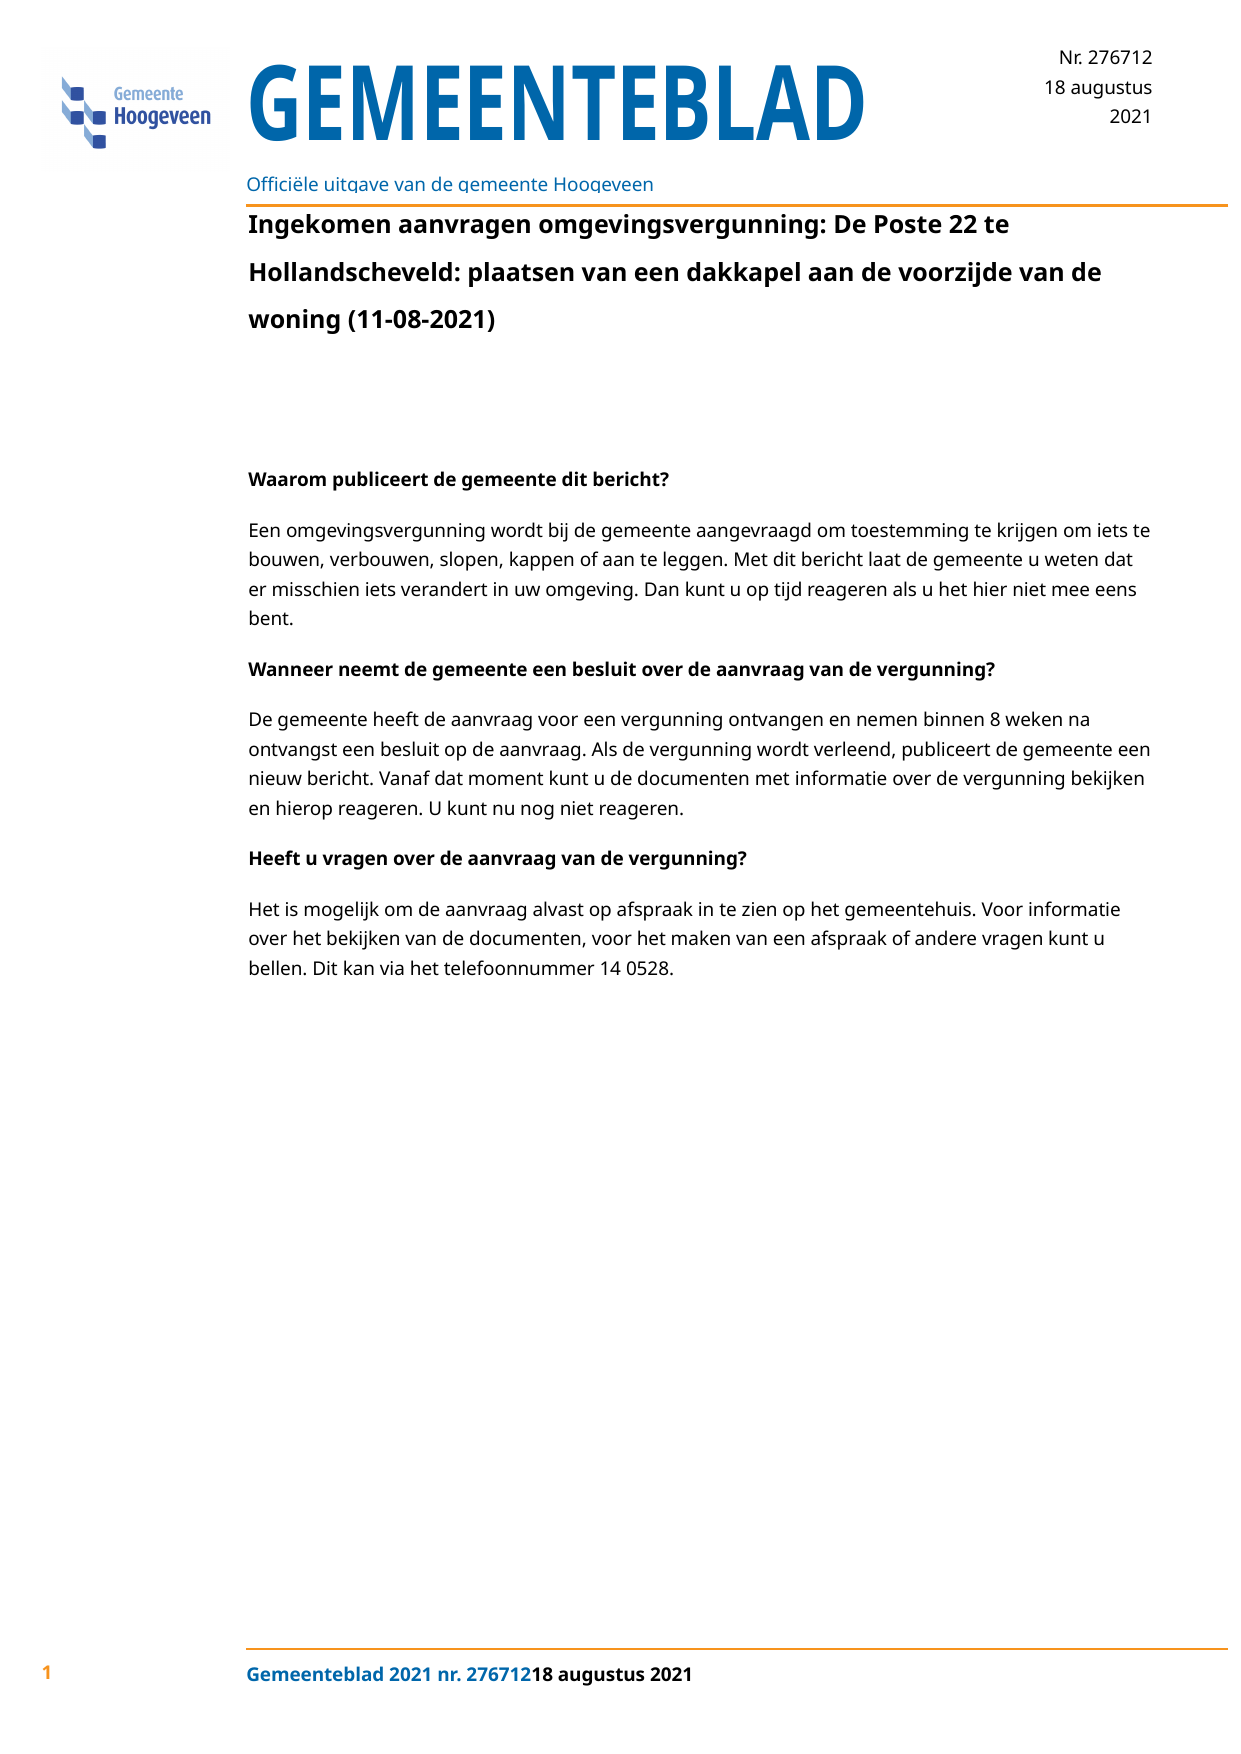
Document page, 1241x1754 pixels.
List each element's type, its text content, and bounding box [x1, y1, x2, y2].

text Het is mogelijk om de aanvraag alvast op afspraak in te zien op het gemeentehuis. Voor informatie over het bekijken van de documenten, voor het maken van een afspraak of andere vragen kunt u bellen. Dit kan via het telefoonnummer 14 0528. [248, 896, 1152, 981]
text Waarom publiceert de gemeente dit bericht? [248, 466, 1152, 492]
text Ingekomen aanvragen omgevingsvergunning: De Poste 22 te Hollandscheveld: plaatsen van een dakkapel aan de voorzijde van de woning (11-08-2021) [248, 207, 1152, 336]
text Heeft u vragen over de aanvraag van de vergunning? [248, 846, 1152, 871]
text De gemeente heeft de aanvraag voor een vergunning ontvangen en nemen binnen 8 weken na ontvangst een besluit op de aanvraag. Als de vergunning wordt verleend, publiceert de gemeente een nieuw bericht. Vanaf dat moment kunt u de documenten met informatie over de vergunning bekijken en hierop reageren. U kunt nu nog niet reageren. [248, 706, 1152, 821]
text Een omgevingsvergunning wordt bij de gemeente aangevraagd om toestemming te krijgen om iets te bouwen, verbouwen, slopen, kappen of aan te leggen. Met dit bericht laat de gemeente u weten dat er misschien iets verandert in uw omgeving. Dan kunt u op tijd reageren als u het hier niet mee eens bent. [248, 517, 1152, 631]
picture [41, 47, 231, 172]
text Wanneer neemt de gemeente een besluit over de aanvraag van de vergunning? [248, 656, 1152, 682]
